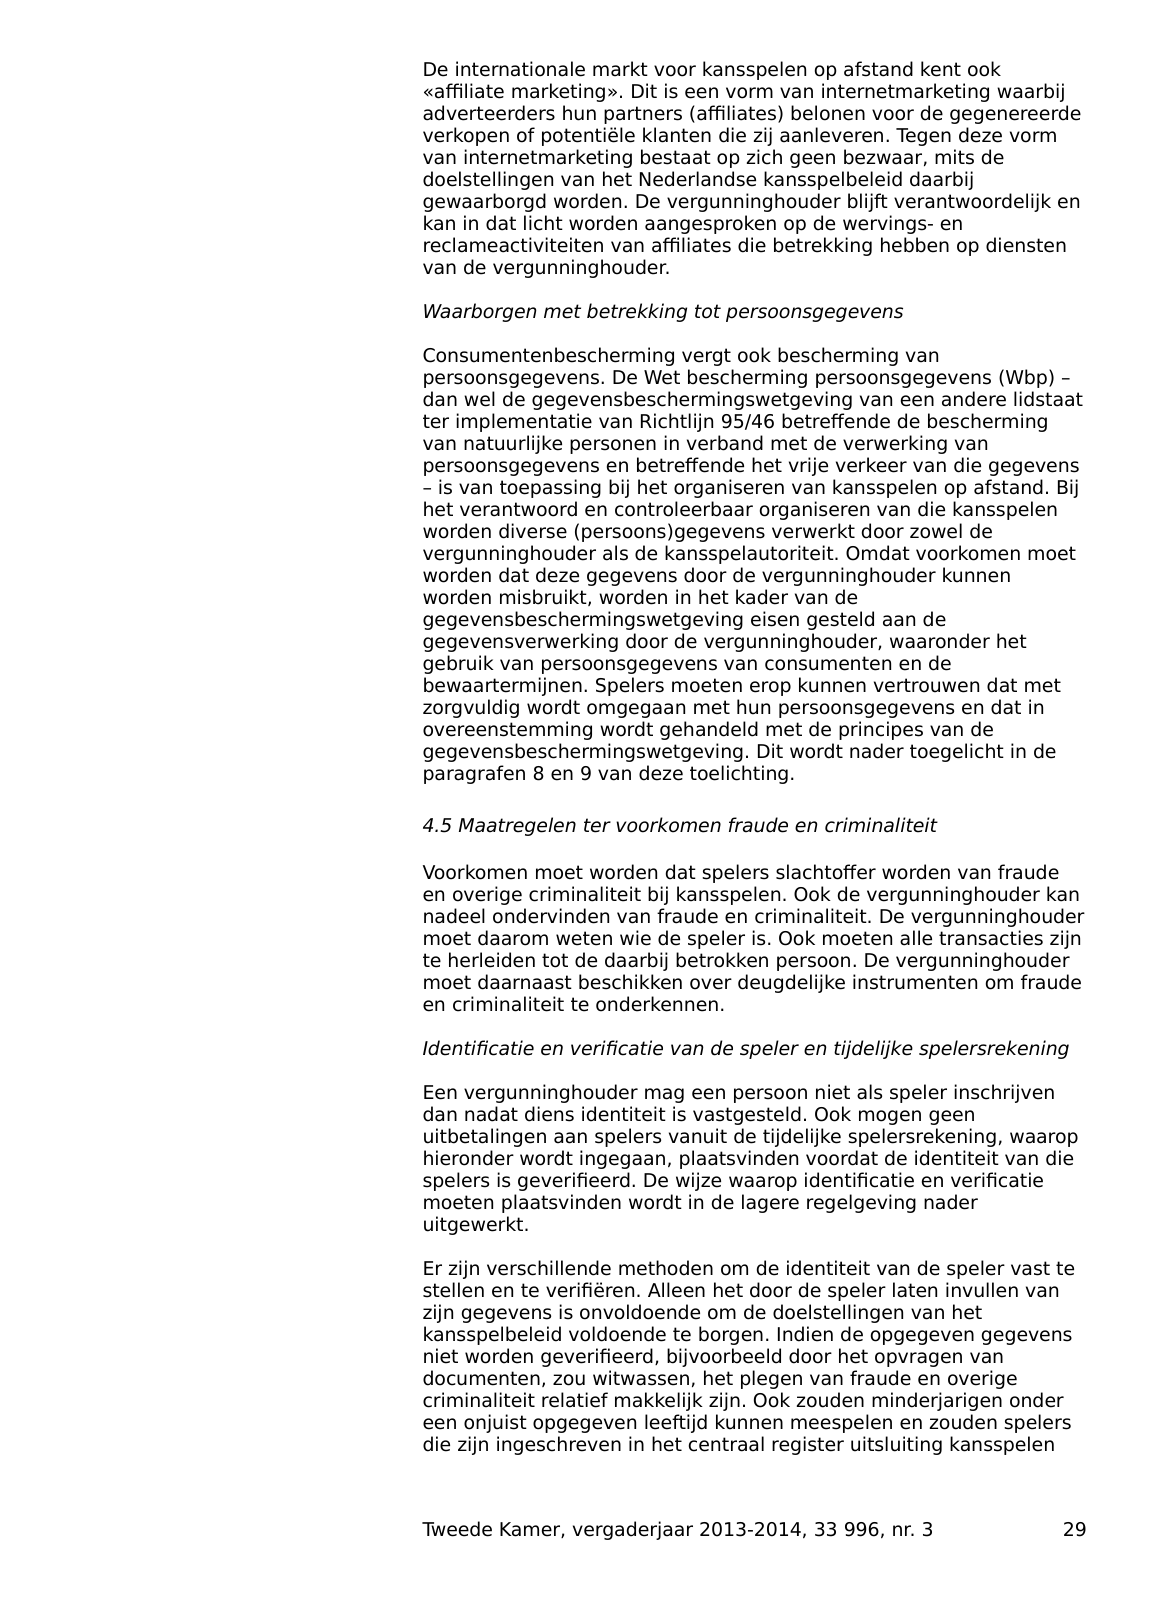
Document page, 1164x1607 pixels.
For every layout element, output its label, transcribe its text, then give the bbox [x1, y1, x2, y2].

text Een vergunninghouder mag een persoon niet als speler inschrijven dan nadat diens identiteit is vastgesteld. Ook mogen geen uitbetalingen aan spelers vanuit de tijdelijke spelersrekening, waarop hieronder wordt ingegaan, plaatsvinden voordat de identiteit van die spelers is geverifieerd. De wijze waarop identificatie en verificatie moeten plaatsvinden wordt in de lagere regelgeving nader uitgewerkt. [422, 1082, 1087, 1236]
subtitle Waarborgen met betrekking tot persoonsgegevens [422, 301, 1087, 323]
text Consumentenbescherming vergt ook bescherming van persoonsgegevens. De Wet bescherming persoonsgegevens (Wbp) – dan wel de gegevensbeschermingswetgeving van een andere lidstaat ter implementatie van Richtlijn 95/46 betreffende de bescherming van natuurlijke personen in verband met de verwerking van persoonsgegevens en betreffende het vrije verkeer van die gegevens – is van toepassing bij het organiseren van kansspelen op afstand. Bij het verantwoord en controleerbaar organiseren van die kansspelen worden diverse (persoons)gegevens verwerkt door zowel de vergunninghouder als de kansspelautoriteit. Omdat voorkomen moet worden dat deze gegevens door de vergunninghouder kunnen worden misbruikt, worden in het kader van de gegevensbeschermingswetgeving eisen gesteld aan de gegevensverwerking door de vergunninghouder, waaronder het gebruik van persoonsgegevens van consumenten en de bewaartermijnen. Spelers moeten erop kunnen vertrouwen dat met zorgvuldig wordt omgegaan met hun persoonsgegevens en dat in overeenstemming wordt gehandeld met de principes van de gegevensbeschermingswetgeving. Dit wordt nader toegelicht in de paragrafen 8 en 9 van deze toelichting. [422, 345, 1087, 785]
text De internationale markt voor kansspelen op afstand kent ook «affiliate marketing». Dit is een vorm van internetmarketing waarbij adverteerders hun partners (affiliates) belonen voor de gegenereerde verkopen of potentiële klanten die zij aanleveren. Tegen deze vorm van internetmarketing bestaat op zich geen bezwaar, mits de doelstellingen van het Nederlandse kansspelbeleid daarbij gewaarborgd worden. De vergunninghouder blijft verantwoordelijk en kan in dat licht worden aangesproken op de wervings- en reclameactiviteiten van affiliates die betrekking hebben op diensten van de vergunninghouder. [422, 59, 1087, 279]
subtitle 4.5 Maatregelen ter voorkomen fraude en criminaliteit [422, 815, 1087, 837]
text Er zijn verschillende methoden om de identiteit van de speler vast te stellen en te verifiëren. Alleen het door de speler laten invullen van zijn gegevens is onvoldoende om de doelstellingen van het kansspelbeleid voldoende te borgen. Indien de opgegeven gegevens niet worden geverifieerd, bijvoorbeeld door het opvragen van documenten, zou witwassen, het plegen van fraude en overige criminaliteit relatief makkelijk zijn. Ook zouden minderjarigen onder een onjuist opgegeven leeftijd kunnen meespelen en zouden spelers die zijn ingeschreven in het centraal register uitsluiting kansspelen [422, 1258, 1087, 1456]
subtitle Identificatie en verificatie van de speler en tijdelijke spelersrekening [422, 1038, 1087, 1060]
text Voorkomen moet worden dat spelers slachtoffer worden van fraude en overige criminaliteit bij kansspelen. Ook de vergunninghouder kan nadeel ondervinden van fraude en criminaliteit. De vergunninghouder moet daarom weten wie de speler is. Ook moeten alle transacties zijn te herleiden tot de daarbij betrokken persoon. De vergunninghouder moet daarnaast beschikken over deugdelijke instrumenten om fraude en criminaliteit te onderkennen. [422, 862, 1087, 1016]
